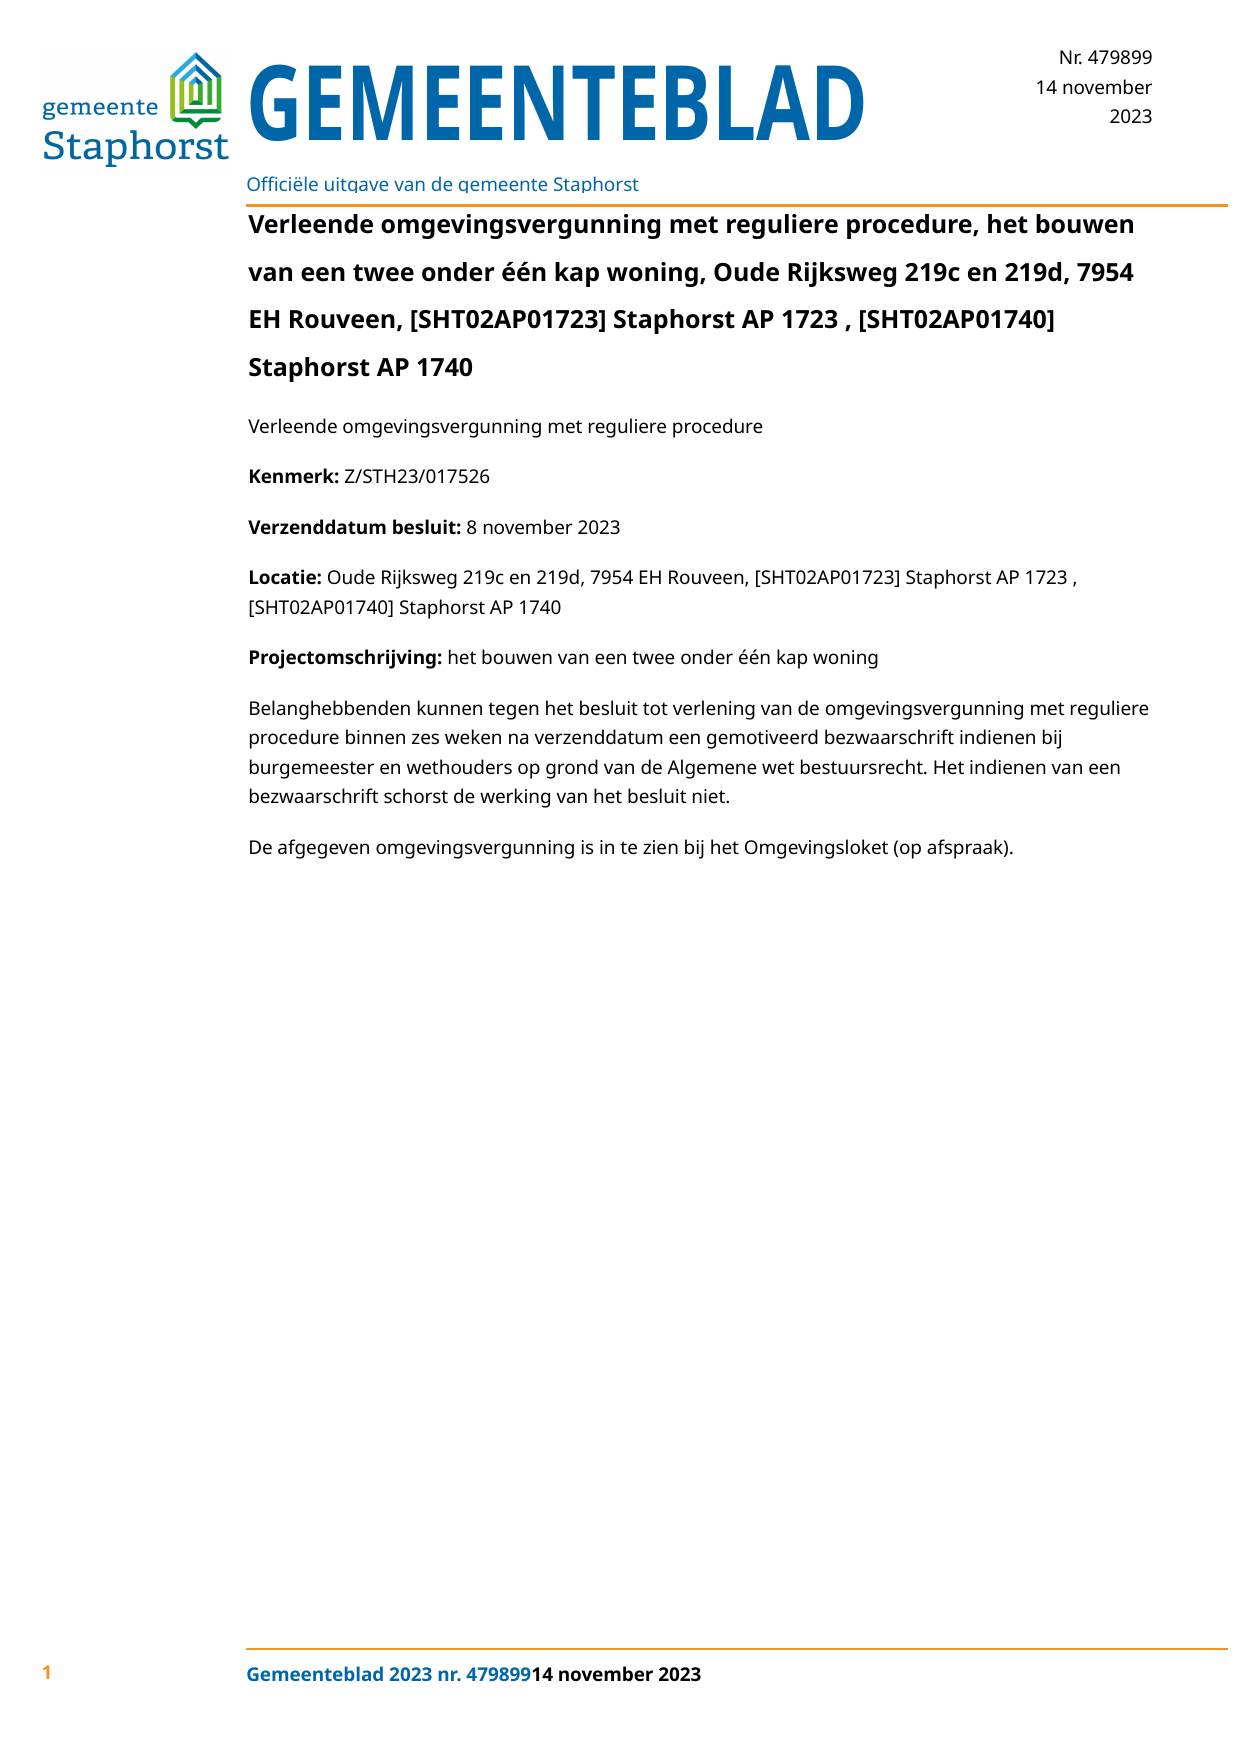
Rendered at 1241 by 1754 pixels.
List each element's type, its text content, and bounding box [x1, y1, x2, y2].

text Verzenddatum besluit: 8 november 2023 [248, 514, 1152, 540]
text De afgegeven omgevingsvergunning is in te zien bij het Omgevingsloket (op afspraak). [248, 834, 1152, 860]
text Kenmerk: Z/STH23/017526 [248, 463, 1152, 489]
picture [41, 47, 231, 172]
text Projectomschrijving: het bouwen van een twee onder één kap woning [248, 644, 1152, 670]
text Verleende omgevingsvergunning met reguliere procedure, het bouwen van een twee onder één kap woning, Oude Rijksweg 219c en 219d, 7954 EH Rouveen, [SHT02AP01723] Staphorst AP 1723 , [SHT02AP01740] Staphorst AP 1740 [248, 207, 1152, 384]
text Locatie: Oude Rijksweg 219c en 219d, 7954 EH Rouveen, [SHT02AP01723] Staphorst AP 1723 , [SHT02AP01740] Staphorst AP 1740 [248, 564, 1152, 620]
text Verleende omgevingsvergunning met reguliere procedure [248, 413, 1152, 439]
text Belanghebbenden kunnen tegen het besluit tot verlening van de omgevingsvergunning met reguliere procedure binnen zes weken na verzenddatum een gemotiveerd bezwaarschrift indienen bij burgemeester en wethouders op grond van de Algemene wet bestuursrecht. Het indienen van een bezwaarschrift schorst de werking van het besluit niet. [248, 695, 1152, 809]
